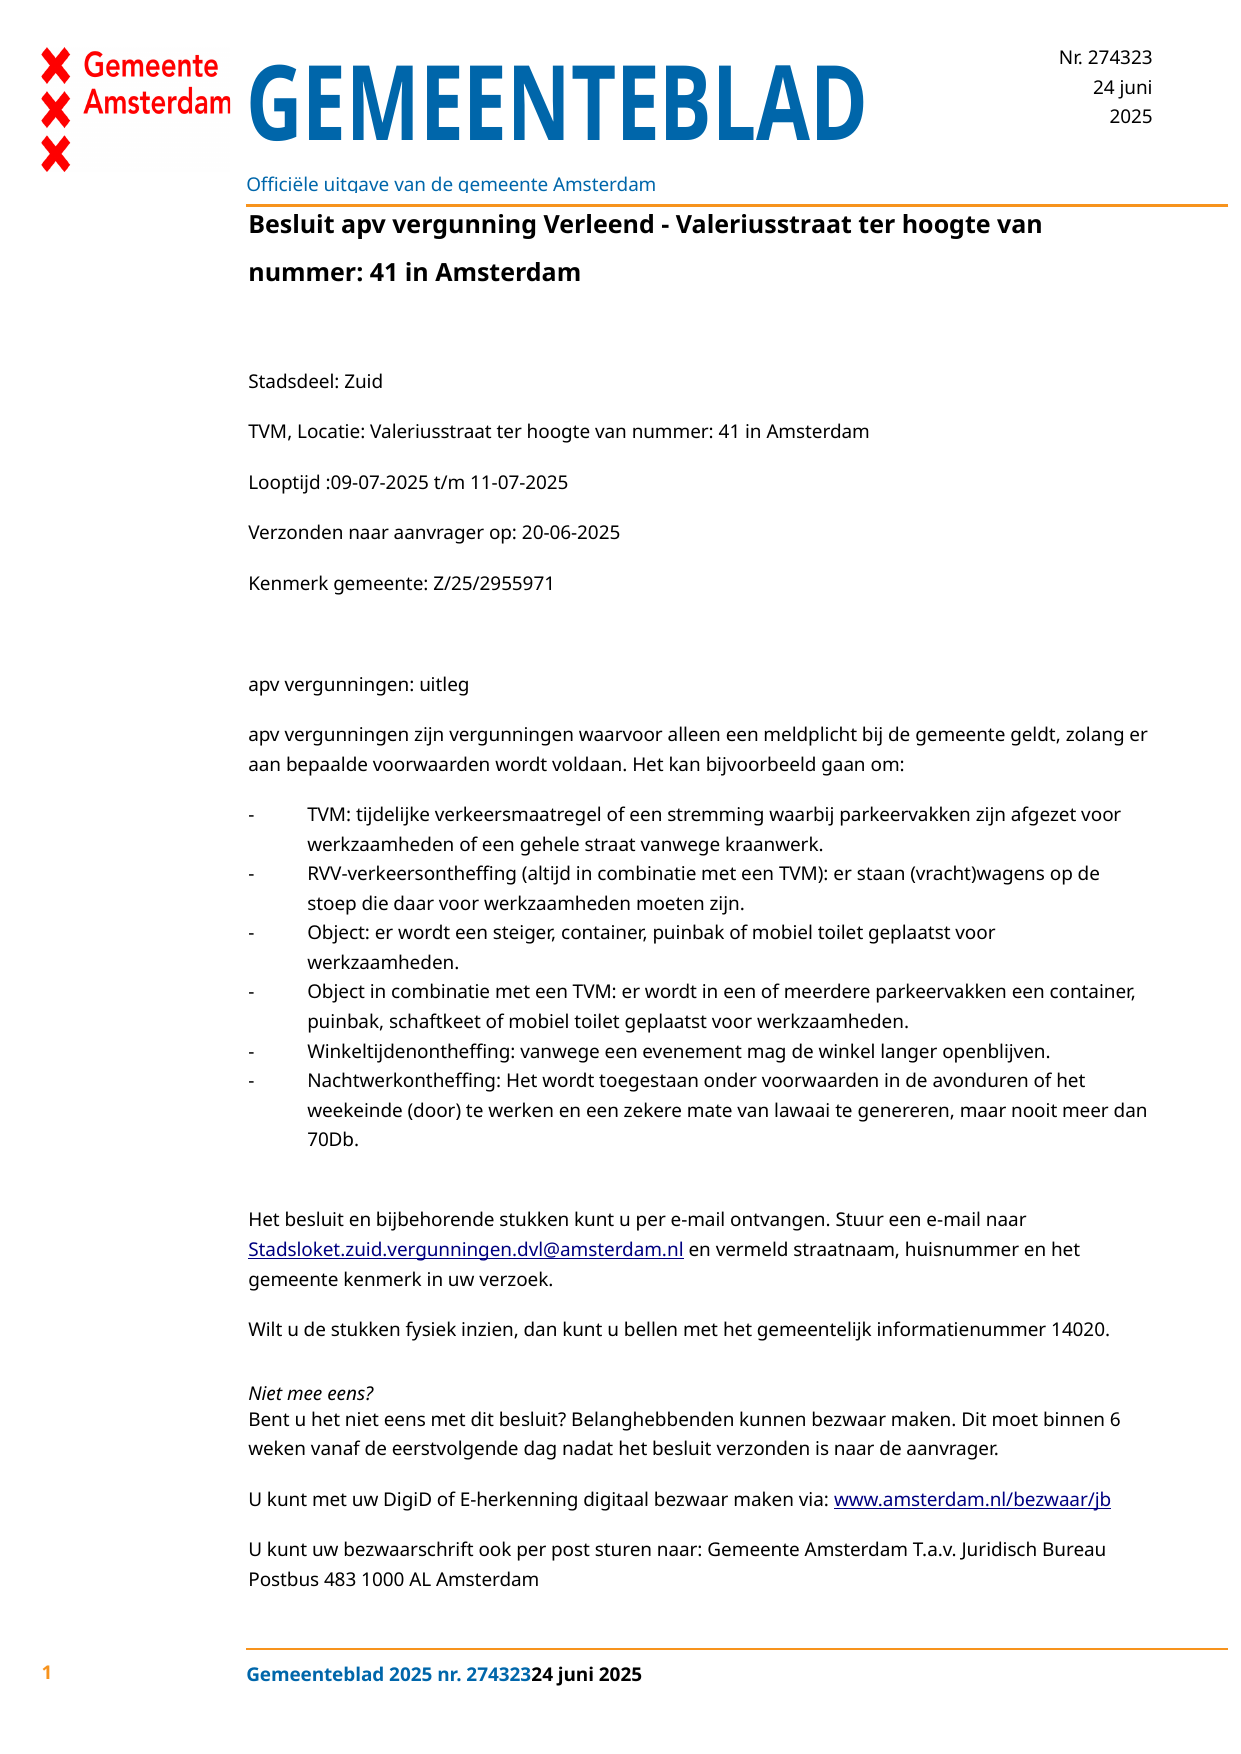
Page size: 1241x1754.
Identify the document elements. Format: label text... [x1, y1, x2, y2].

list Object: er wordt een steiger, container, puinbak of mobiel toilet geplaatst voor werkzaamheden. [248, 919, 1152, 975]
text Het besluit en bijbehorende stukken kunt u per e-mail ontvangen. Stuur een e-mail naar Stadsloket.zuid.vergunningen.dvl@amsterdam.nl en vermeld straatnaam, huisnummer en het gemeente kenmerk in uw verzoek. [248, 1207, 1152, 1292]
list TVM: tijdelijke verkeersmaatregel of een stremming waarbij parkeervakken zijn afgezet voor werkzaamheden of een gehele straat vanwege kraanwerk. [248, 801, 1152, 857]
text Kenmerk gemeente: Z/25/2955971 [248, 570, 1152, 596]
text apv vergunningen zijn vergunningen waarvoor alleen een meldplicht bij de gemeente geldt, zolang er aan bepaalde voorwaarden wordt voldaan. Het kan bijvoorbeeld gaan om: [248, 721, 1152, 777]
text U kunt met uw DigiD of E-herkenning digitaal bezwaar maken via: www.amsterdam.nl/bezwaar/jb [248, 1486, 1152, 1512]
text Niet mee eens? [248, 1380, 1152, 1406]
list RVV-verkeersontheffing (altijd in combinatie met een TVM): er staan (vracht)wagens op de stoep die daar voor werkzaamheden moeten zijn. [248, 860, 1152, 916]
list Winkeltijdenontheffing: vanwege een evenement mag de winkel langer openblijven. [248, 1038, 1152, 1064]
list Nachtwerkontheffing: Het wordt toegestaan onder voorwaarden in de avonduren of het weekeinde (door) te werken en een zekere mate van lawaai te genereren, maar nooit meer dan 70Db. [248, 1067, 1152, 1152]
text TVM, Locatie: Valeriusstraat ter hoogte van nummer: 41 in Amsterdam [248, 419, 1152, 444]
text Stadsdeel: Zuid [248, 368, 1152, 394]
text U kunt uw bezwaarschrift ook per post sturen naar: Gemeente Amsterdam T.a.v. Juridisch Bureau Postbus 483 1000 AL Amsterdam [248, 1536, 1152, 1592]
text apv vergunningen: uitleg [248, 671, 1152, 697]
text Verzonden naar aanvrager op: 20-06-2025 [248, 519, 1152, 545]
picture [41, 47, 231, 172]
text Bent u het niet eens met dit besluit? Belanghebbenden kunnen bezwaar maken. Dit moet binnen 6 weken vanaf de eerstvolgende dag nadat het besluit verzonden is naar de aanvrager. [248, 1406, 1152, 1461]
text Besluit apv vergunning Verleend - Valeriusstraat ter hoogte van nummer: 41 in Amsterdam [248, 207, 1152, 288]
text Looptijd :09-07-2025 t/m 11-07-2025 [248, 469, 1152, 495]
list Object in combinatie met een TVM: er wordt in een of meerdere parkeervakken een container, puinbak, schaftkeet of mobiel toilet geplaatst voor werkzaamheden. [248, 979, 1152, 1034]
text Wilt u de stukken fysiek inzien, dan kunt u bellen met het gemeentelijk informatienummer 14020. [248, 1316, 1152, 1342]
